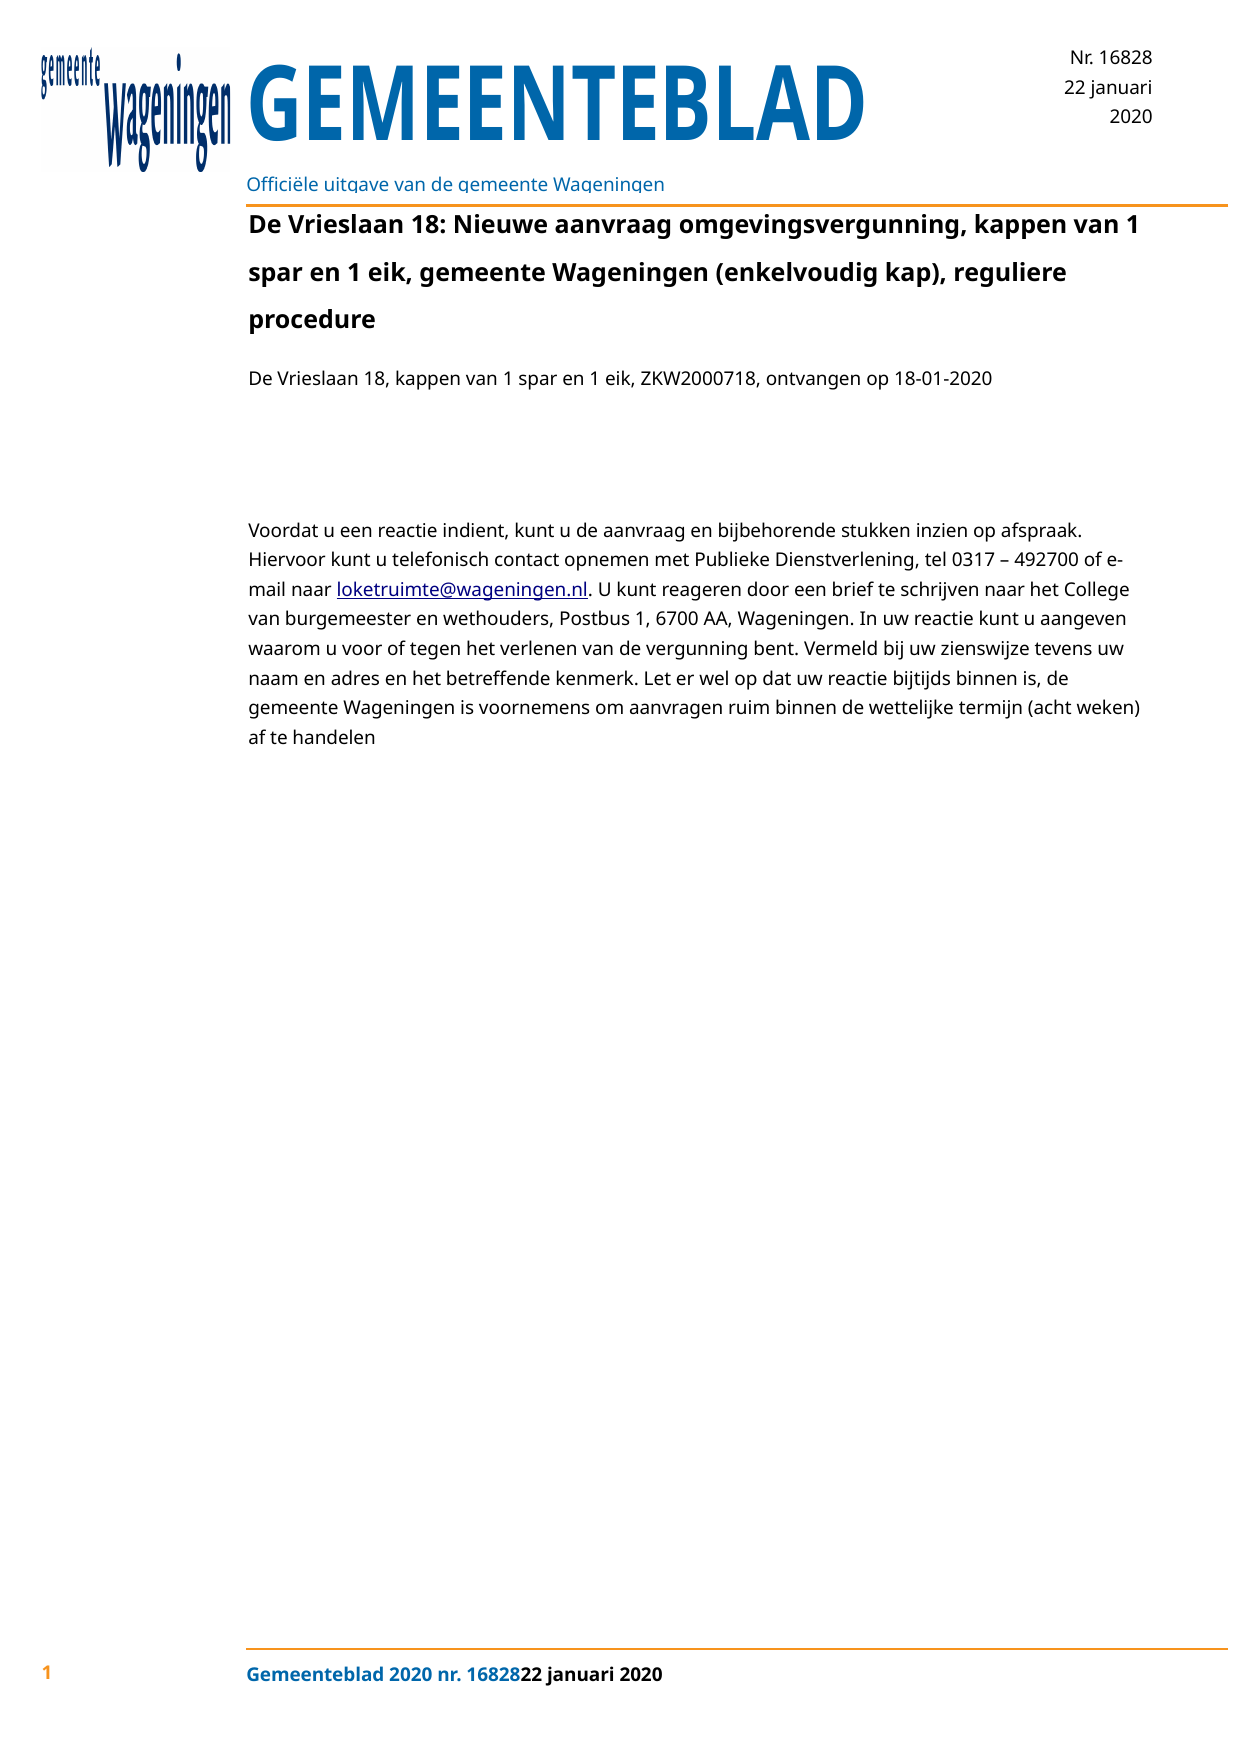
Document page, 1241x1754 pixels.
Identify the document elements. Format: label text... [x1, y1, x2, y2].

text De Vrieslaan 18, kappen van 1 spar en 1 eik, ZKW2000718, ontvangen op 18-01-2020 [248, 366, 1152, 391]
text Voordat u een reactie indient, kunt u de aanvraag en bijbehorende stukken inzien op afspraak. Hiervoor kunt u telefonisch contact opnemen met Publieke Dienstverlening, tel 0317 – 492700 of e-mail naar loketruimte@wageningen.nl. U kunt reageren door een brief te schrijven naar het College van burgemeester en wethouders, Postbus 1, 6700 AA, Wageningen. In uw reactie kunt u aangeven waarom u voor of tegen het verlenen van de vergunning bent. Vermeld bij uw zienswijze tevens uw naam en adres en het betreffende kenmerk. Let er wel op dat uw reactie bijtijds binnen is, de gemeente Wageningen is voornemens om aanvragen ruim binnen de wettelijke termijn (acht weken) af te handelen [248, 517, 1152, 749]
picture [41, 47, 231, 172]
text De Vrieslaan 18: Nieuwe aanvraag omgevingsvergunning, kappen van 1 spar en 1 eik, gemeente Wageningen (enkelvoudig kap), reguliere procedure [248, 207, 1152, 336]
